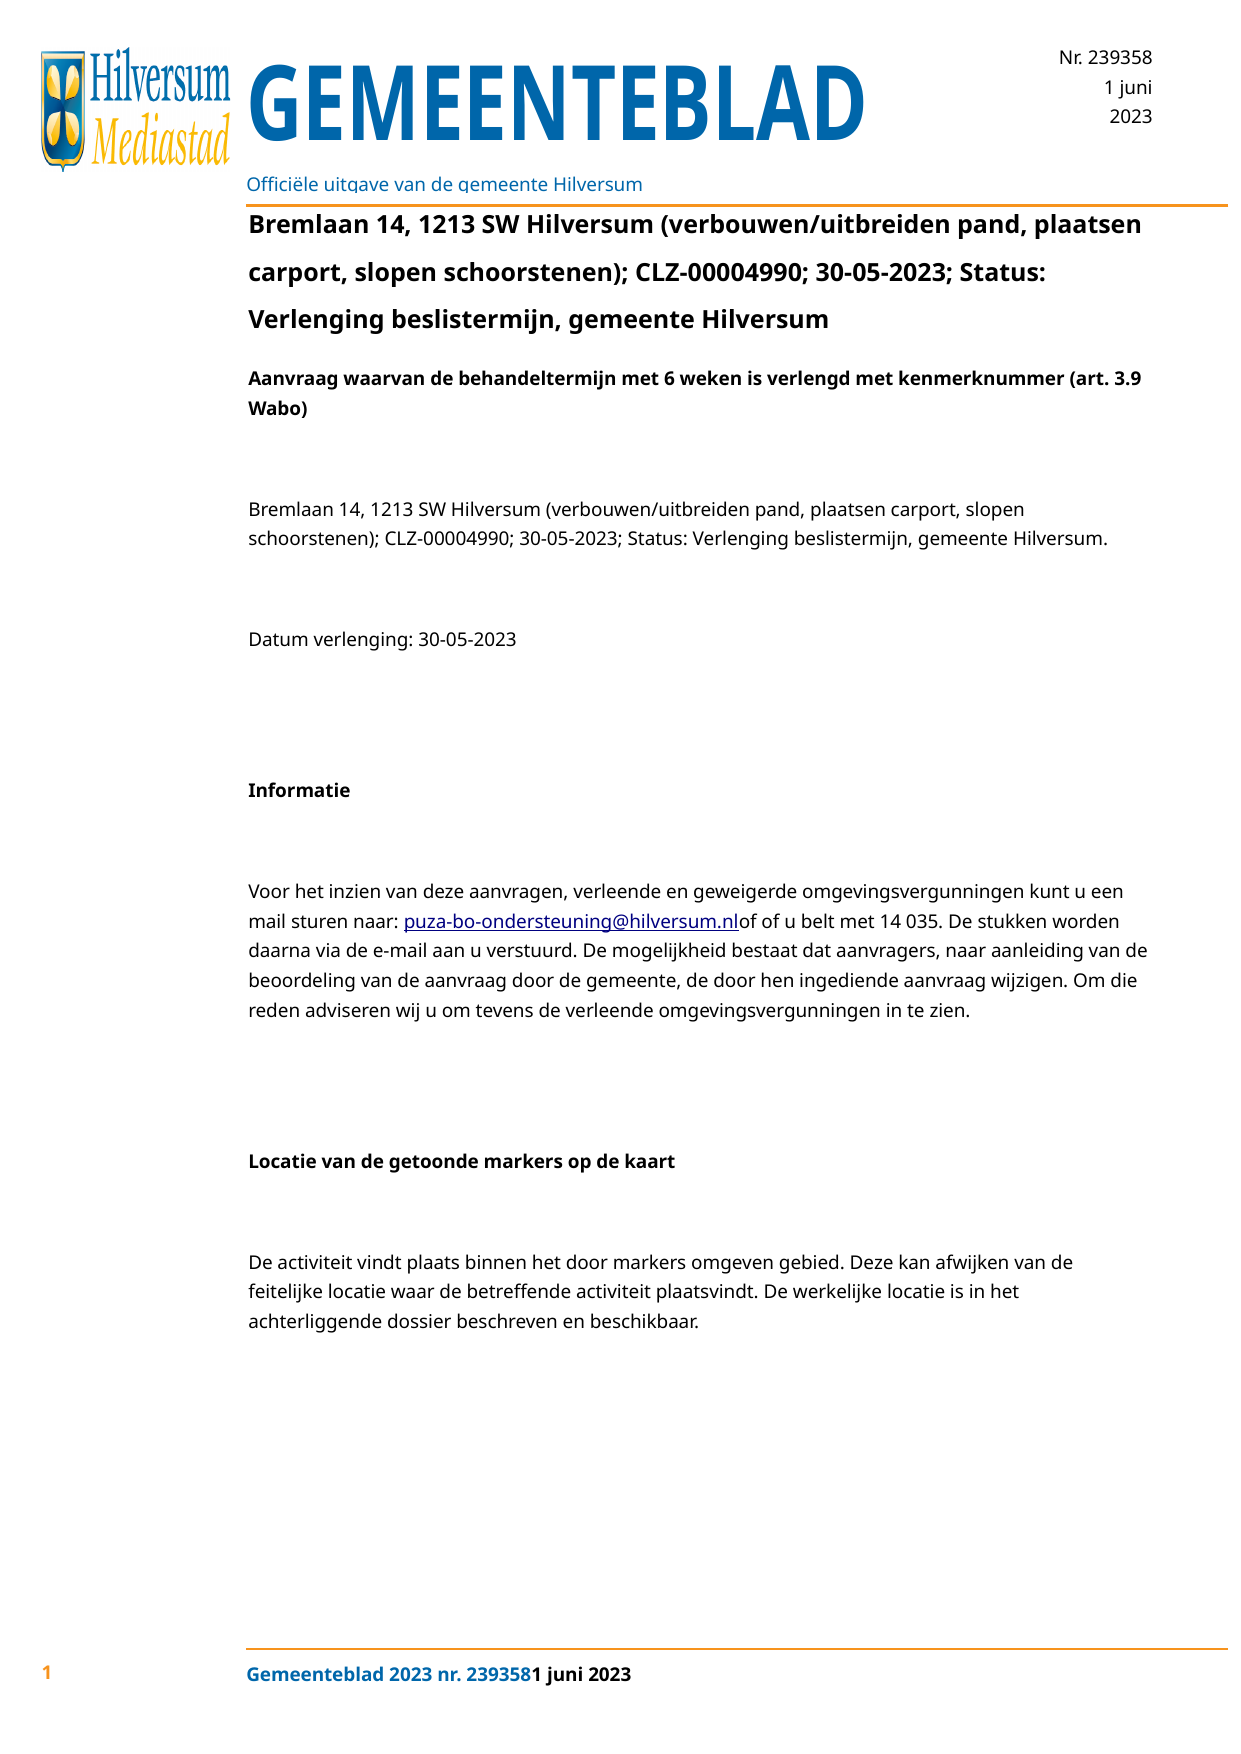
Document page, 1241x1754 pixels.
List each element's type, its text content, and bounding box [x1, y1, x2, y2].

text Bremlaan 14, 1213 SW Hilversum (verbouwen/uitbreiden pand, plaatsen carport, slopen schoorstenen); CLZ-00004990; 30-05-2023; Status: Verlenging beslistermijn, gemeente Hilversum. [248, 496, 1152, 551]
text Aanvraag waarvan de behandeltermijn met 6 weken is verlengd met kenmerknummer (art. 3.9 Wabo) [248, 366, 1152, 421]
text Datum verlenging: 30-05-2023 [248, 626, 1152, 652]
text Bremlaan 14, 1213 SW Hilversum (verbouwen/uitbreiden pand, plaatsen carport, slopen schoorstenen); CLZ-00004990; 30-05-2023; Status: Verlenging beslistermijn, gemeente Hilversum [248, 207, 1152, 336]
picture [41, 47, 231, 172]
text De activiteit vindt plaats binnen het door markers omgeven gebied. Deze kan afwijken van de feitelijke locatie waar de betreffende activiteit plaatsvindt. De werkelijke locatie is in het achterliggende dossier beschreven en beschikbaar. [248, 1249, 1152, 1334]
text Informatie [248, 778, 1152, 803]
text Voor het inzien van deze aanvragen, verleende en geweigerde omgevingsvergunningen kunt u een mail sturen naar: puza-bo-ondersteuning@hilversum.nlof of u belt met 14 035. De stukken worden daarna via de e-mail aan u verstuurd. De mogelijkheid bestaat dat aanvragers, naar aanleiding van de beoordeling van de aanvraag door de gemeente, de door hen ingediende aanvraag wijzigen. Om die reden adviseren wij u om tevens de verleende omgevingsvergunningen in te zien. [248, 878, 1152, 1022]
text Locatie van de getoonde markers op de kaart [248, 1148, 1152, 1174]
